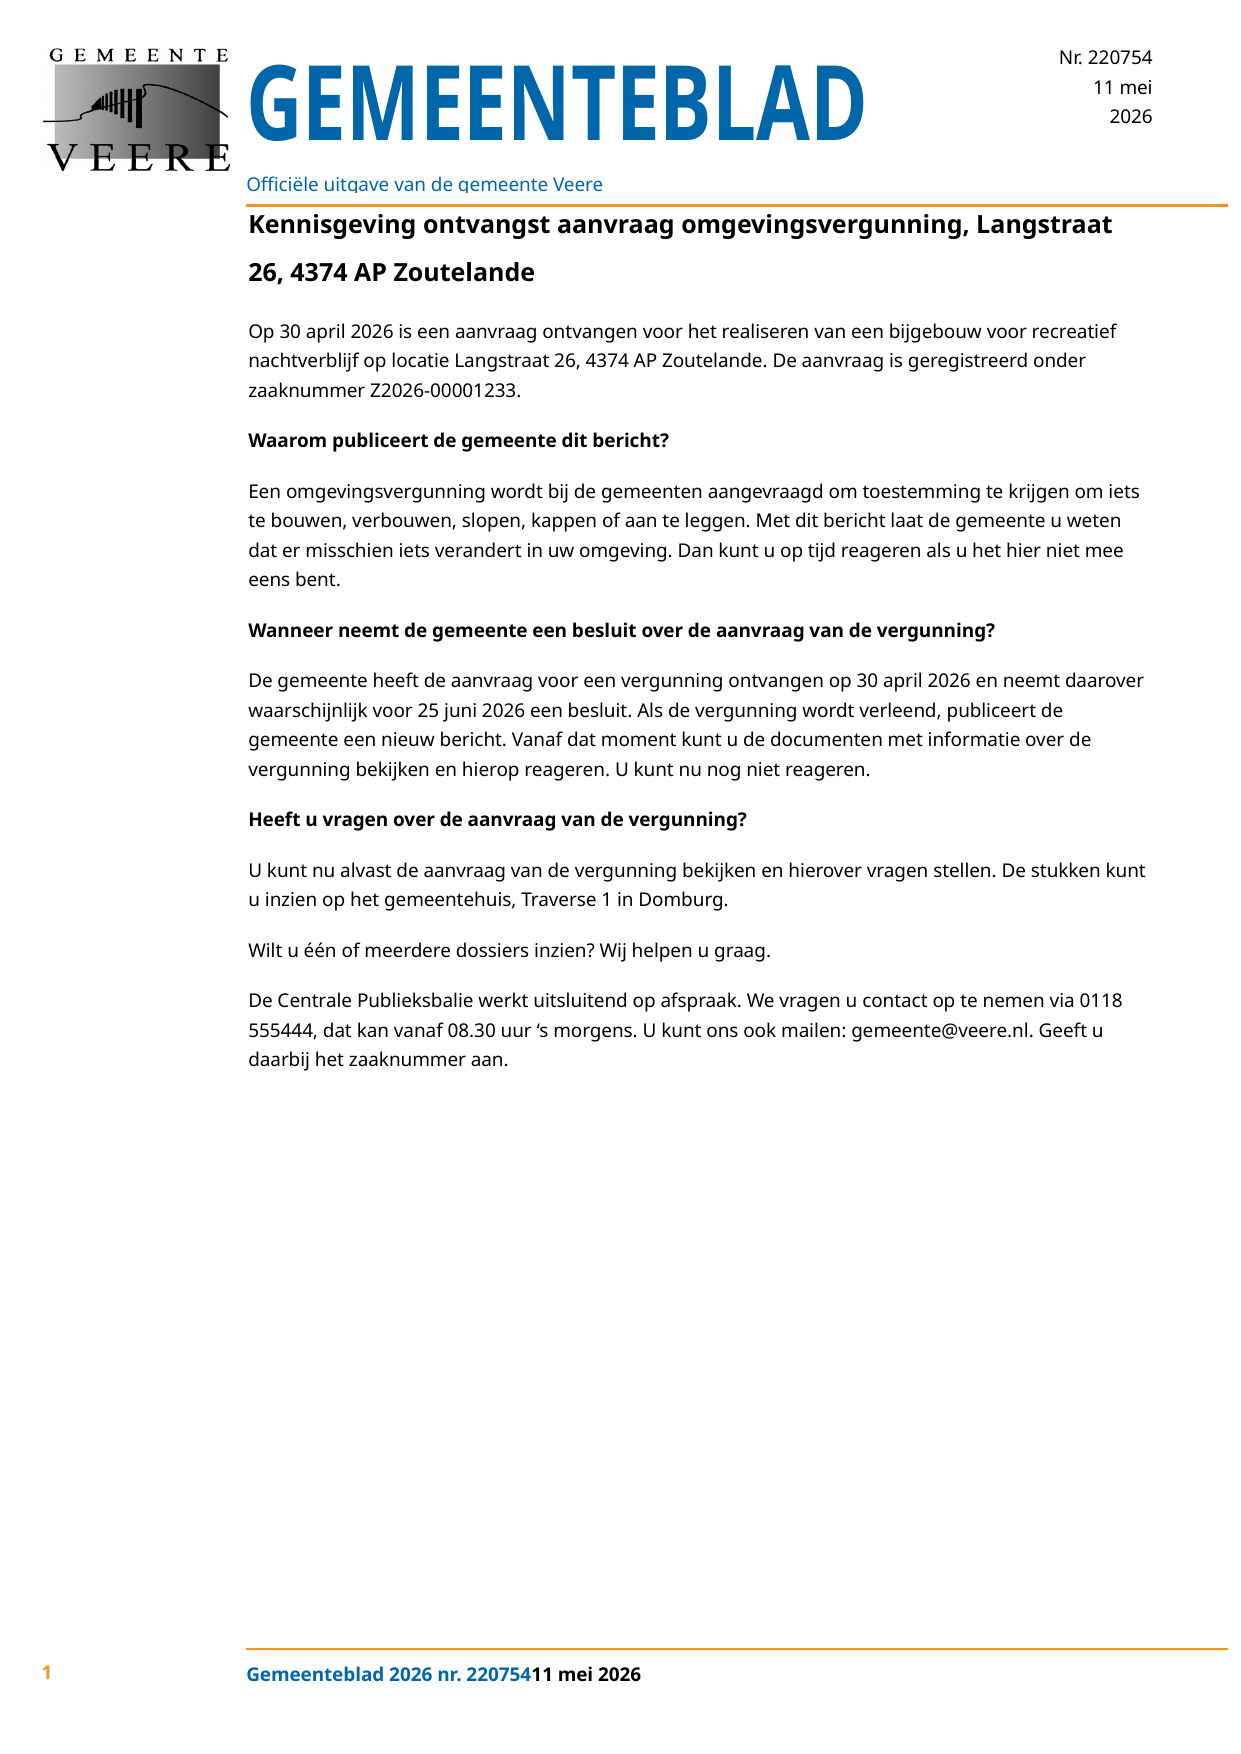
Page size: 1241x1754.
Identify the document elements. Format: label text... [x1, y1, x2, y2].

text Wilt u één of meerdere dossiers inzien? Wij helpen u graag. [248, 937, 1152, 963]
text De Centrale Publieksbalie werkt uitsluitend op afspraak. We vragen u contact op te nemen via 0118 555444, dat kan vanaf 08.30 uur ‘s morgens. U kunt ons ook mailen: gemeente@veere.nl. Geeft u daarbij het zaaknummer aan. [248, 987, 1152, 1072]
text Wanneer neemt de gemeente een besluit over de aanvraag van de vergunning? [248, 617, 1152, 643]
text U kunt nu alvast de aanvraag van de vergunning bekijken en hierover vragen stellen. De stukken kunt u inzien op het gemeentehuis, Traverse 1 in Domburg. [248, 857, 1152, 912]
picture [41, 47, 231, 172]
text Op 30 april 2026 is een aanvraag ontvangen voor het realiseren van een bijgebouw voor recreatief nachtverblijf op locatie Langstraat 26, 4374 AP Zoutelande. De aanvraag is geregistreerd onder zaaknummer Z2026-00001233. [248, 318, 1152, 403]
text Waarom publiceert de gemeente dit bericht? [248, 427, 1152, 453]
text Kennisgeving ontvangst aanvraag omgevingsvergunning, Langstraat 26, 4374 AP Zoutelande [248, 207, 1152, 288]
text De gemeente heeft de aanvraag voor een vergunning ontvangen op 30 april 2026 en neemt daarover waarschijnlijk voor 25 juni 2026 een besluit. Als de vergunning wordt verleend, publiceert de gemeente een nieuw bericht. Vanaf dat moment kunt u de documenten met informatie over de vergunning bekijken en hierop reageren. U kunt nu nog niet reageren. [248, 667, 1152, 782]
text Een omgevingsvergunning wordt bij de gemeenten aangevraagd om toestemming te krijgen om iets te bouwen, verbouwen, slopen, kappen of aan te leggen. Met dit bericht laat de gemeente u weten dat er misschien iets verandert in uw omgeving. Dan kunt u op tijd reageren als u het hier niet mee eens bent. [248, 478, 1152, 592]
text Heeft u vragen over de aanvraag van de vergunning? [248, 807, 1152, 832]
